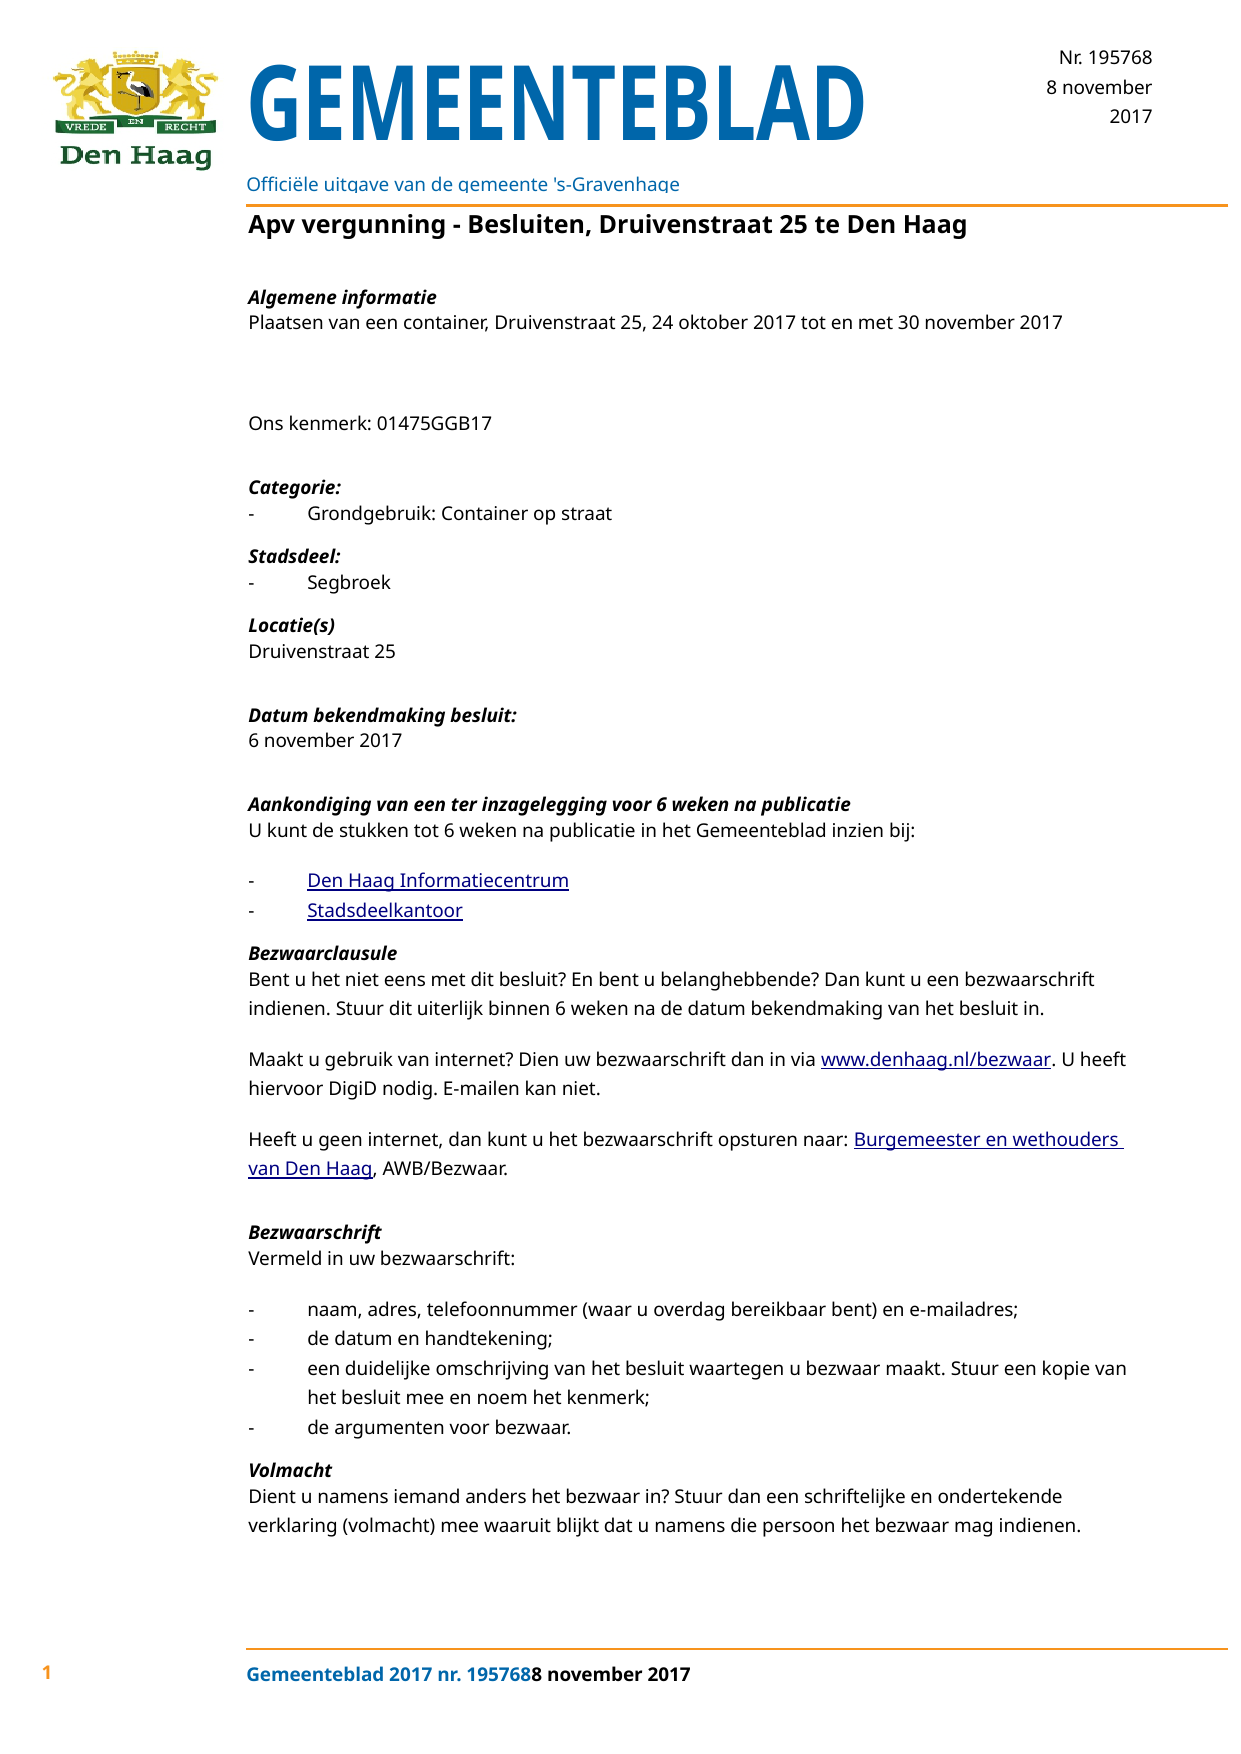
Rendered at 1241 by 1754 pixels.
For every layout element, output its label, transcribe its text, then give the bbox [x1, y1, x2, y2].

text Bezwaarclausule [248, 940, 1152, 966]
text Volmacht [248, 1457, 1152, 1483]
text Apv vergunning - Besluiten, Druivenstraat 25 te Den Haag [248, 207, 1152, 241]
text Maakt u gebruik van internet? Dien uw bezwaarschrift dan in via www.denhaag.nl/bezwaar. U heeft hiervoor DigiD nodig. E-mailen kan niet. [248, 1046, 1152, 1101]
list Grondgebruik: Container op straat [248, 500, 1152, 526]
list naam, adres, telefoonnummer (waar u overdag bereikbaar bent) en e-mailadres; [248, 1296, 1152, 1321]
text Algemene informatie [248, 284, 1152, 309]
text Bezwaarschrift [248, 1219, 1152, 1245]
list Den Haag Informatiecentrum [248, 868, 1152, 893]
text Bent u het niet eens met dit besluit? En bent u belanghebbende? Dan kunt u een bezwaarschrift indienen. Stuur dit uiterlijk binnen 6 weken na de datum bekendmaking van het besluit in. [248, 966, 1152, 1021]
list Stadsdeelkantoor [248, 897, 1152, 923]
text Stadsdeel: [248, 543, 1152, 569]
text Druivenstraat 25 [248, 638, 1152, 663]
text Plaatsen van een container, Druivenstraat 25, 24 oktober 2017 tot en met 30 november 2017 [248, 309, 1152, 335]
text Datum bekendmaking besluit: [248, 702, 1152, 727]
text Ons kenmerk: 01475GGB17 [248, 410, 1152, 436]
list een duidelijke omschrijving van het besluit waartegen u bezwaar maakt. Stuur een kopie van het besluit mee en noem het kenmerk; [248, 1355, 1152, 1410]
list Segbroek [248, 569, 1152, 595]
text Vermeld in uw bezwaarschrift: [248, 1245, 1152, 1271]
text U kunt de stukken tot 6 weken na publicatie in het Gemeenteblad inzien bij: [248, 817, 1152, 843]
text Heeft u geen internet, dan kunt u het bezwaarschrift opsturen naar: Burgemeester en wethouders van Den Haag, AWB/Bezwaar. [248, 1126, 1152, 1181]
list de datum en handtekening; [248, 1325, 1152, 1351]
text Locatie(s) [248, 612, 1152, 638]
text 6 november 2017 [248, 727, 1152, 753]
text Categorie: [248, 474, 1152, 500]
list de argumenten voor bezwaar. [248, 1414, 1152, 1440]
text Aankondiging van een ter inzagelegging voor 6 weken na publicatie [248, 791, 1152, 817]
picture [41, 47, 231, 172]
text Dient u namens iemand anders het bezwaar in? Stuur dan een schriftelijke en ondertekende verklaring (volmacht) mee waaruit blijkt dat u namens die persoon het bezwaar mag indienen. [248, 1483, 1152, 1538]
